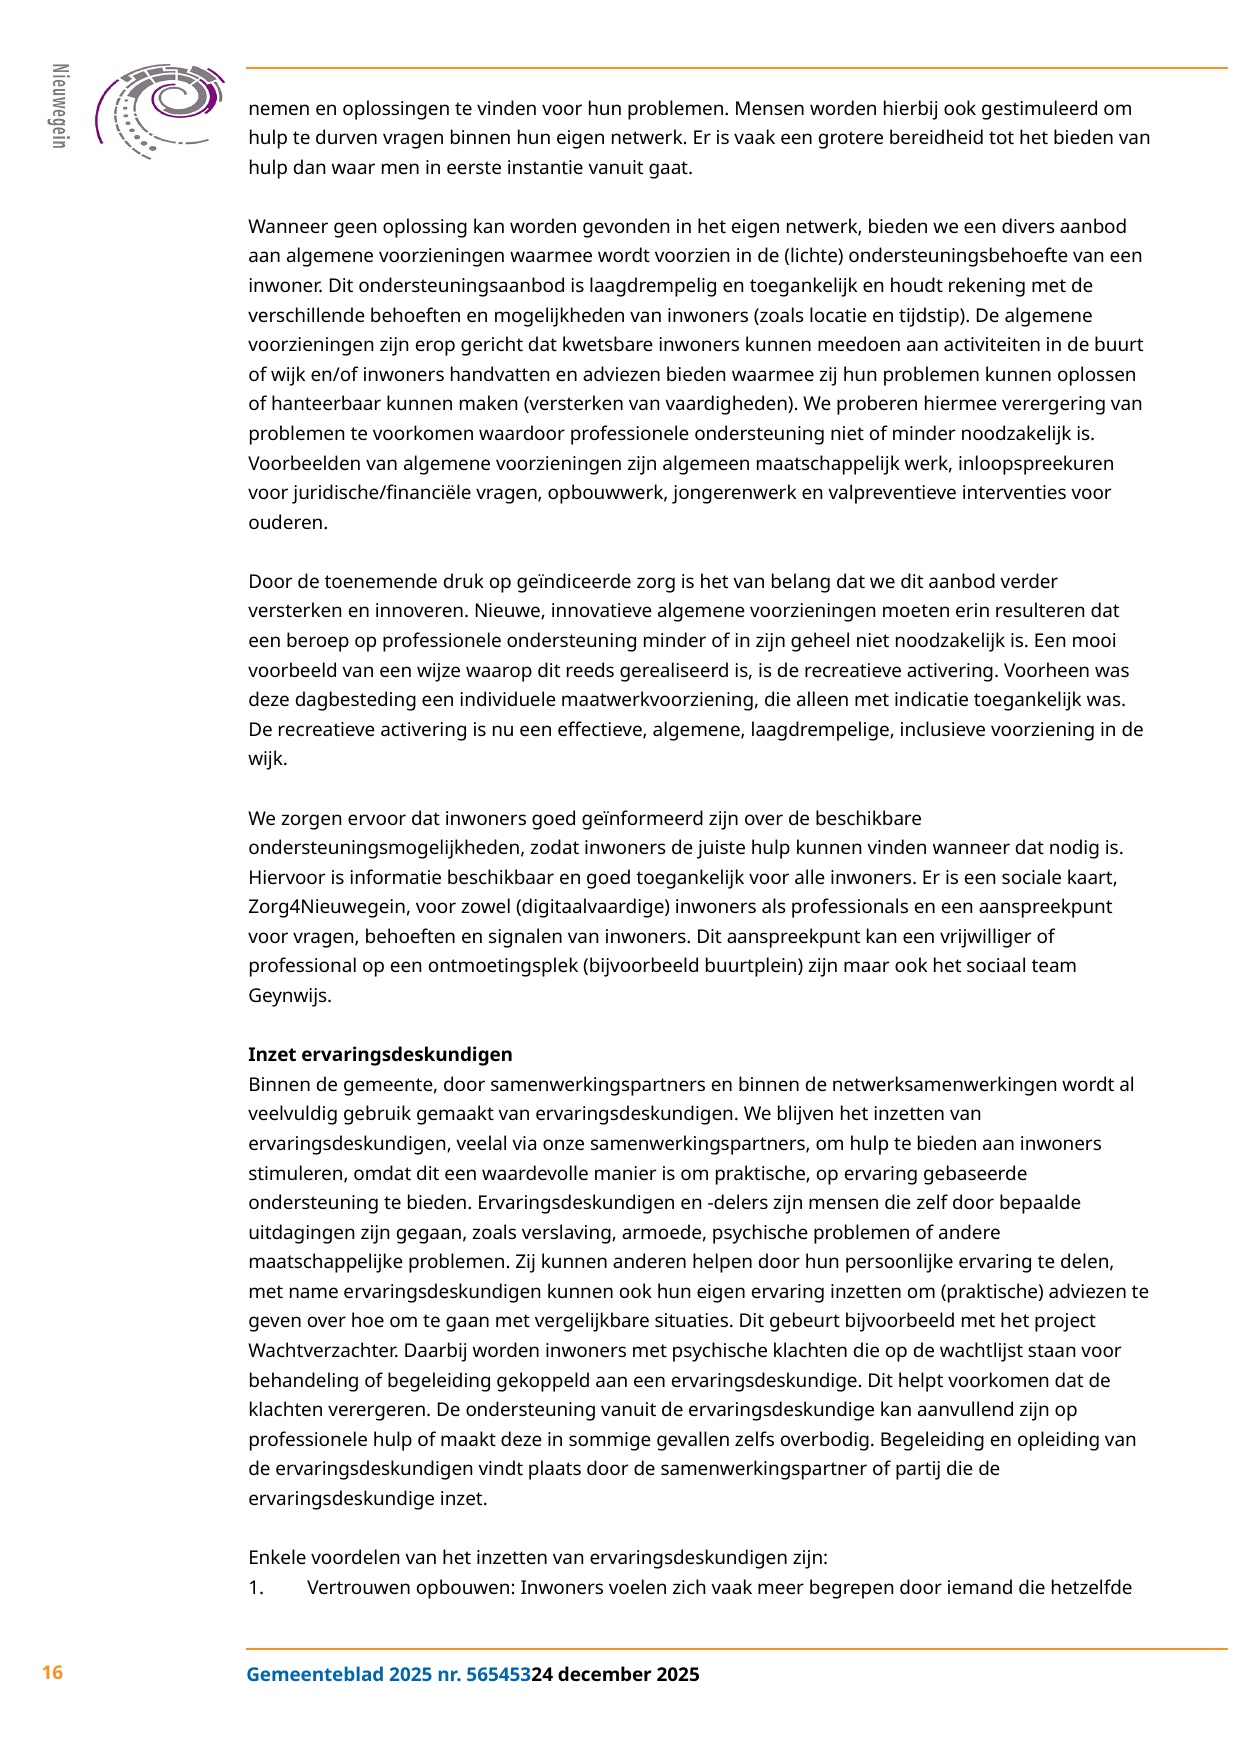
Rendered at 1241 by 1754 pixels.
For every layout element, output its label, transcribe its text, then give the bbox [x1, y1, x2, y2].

text nemen en oplossingen te vinden voor hun problemen. Mensen worden hierbij ook gestimuleerd om hulp te durven vragen binnen hun eigen netwerk. Er is vaak een grotere bereidheid tot het bieden van hulp dan waar men in eerste instantie vanuit gaat. [248, 95, 1152, 180]
text Door de toenemende druk op geïndiceerde zorg is het van belang dat we dit aanbod verder versterken en innoveren. Nieuwe, innovatieve algemene voorzieningen moeten erin resulteren dat een beroep op professionele ondersteuning minder of in zijn geheel niet noodzakelijk is. Een mooi voorbeeld van een wijze waarop dit reeds gerealiseerd is, is de recreatieve activering. Voorheen was deze dagbesteding een individuele maatwerkvoorziening, die alleen met indicatie toegankelijk was. De recreatieve activering is nu een effectieve, algemene, laagdrempelige, inclusieve voorziening in de wijk. [248, 568, 1152, 771]
picture [41, 47, 231, 172]
text Wanneer geen oplossing kan worden gevonden in het eigen netwerk, bieden we een divers aanbod aan algemene voorzieningen waarmee wordt voorzien in de (lichte) ondersteuningsbehoefte van een inwoner. Dit ondersteuningsaanbod is laagdrempelig en toegankelijk en houdt rekening met de verschillende behoeften en mogelijkheden van inwoners (zoals locatie en tijdstip). De algemene voorzieningen zijn erop gericht dat kwetsbare inwoners kunnen meedoen aan activiteiten in de buurt of wijk en/of inwoners handvatten en adviezen bieden waarmee zij hun problemen kunnen oplossen of hanteerbaar kunnen maken (versterken van vaardigheden). We proberen hiermee verergering van problemen te voorkomen waardoor professionele ondersteuning niet of minder noodzakelijk is. Voorbeelden van algemene voorzieningen zijn algemeen maatschappelijk werk, inloopspreekuren voor juridische/financiële vragen, opbouwwerk, jongerenwerk en valpreventieve interventies voor ouderen. [248, 213, 1152, 535]
text Enkele voordelen van het inzetten van ervaringsdeskundigen zijn: [248, 1544, 1152, 1570]
text We zorgen ervoor dat inwoners goed geïnformeerd zijn over de beschikbare ondersteuningsmogelijkheden, zodat inwoners de juiste hulp kunnen vinden wanneer dat nodig is. Hiervoor is informatie beschikbaar en goed toegankelijk voor alle inwoners. Er is een sociale kaart, Zorg4Nieuwegein, voor zowel (digitaalvaardige) inwoners als professionals en een aanspreekpunt voor vragen, behoeften en signalen van inwoners. Dit aanspreekpunt kan een vrijwilliger of professional op een ontmoetingsplek (bijvoorbeeld buurtplein) zijn maar ook het sociaal team Geynwijs. [248, 805, 1152, 1008]
list Vertrouwen opbouwen: Inwoners voelen zich vaak meer begrepen door iemand die hetzelfde [248, 1574, 1152, 1600]
text Inzet ervaringsdeskundigen [248, 1041, 1152, 1067]
text Binnen de gemeente, door samenwerkingspartners en binnen de netwerksamenwerkingen wordt al veelvuldig gebruik gemaakt van ervaringsdeskundigen. We blijven het inzetten van ervaringsdeskundigen, veelal via onze samenwerkingspartners, om hulp te bieden aan inwoners stimuleren, omdat dit een waardevolle manier is om praktische, op ervaring gebaseerde ondersteuning te bieden. Ervaringsdeskundigen en -delers zijn mensen die zelf door bepaalde uitdagingen zijn gegaan, zoals verslaving, armoede, psychische problemen of andere maatschappelijke problemen. Zij kunnen anderen helpen door hun persoonlijke ervaring te delen, met name ervaringsdeskundigen kunnen ook hun eigen ervaring inzetten om (praktische) adviezen te geven over hoe om te gaan met vergelijkbare situaties. Dit gebeurt bijvoorbeeld met het project Wachtverzachter. Daarbij worden inwoners met psychische klachten die op de wachtlijst staan voor behandeling of begeleiding gekoppeld aan een ervaringsdeskundige. Dit helpt voorkomen dat de klachten verergeren. De ondersteuning vanuit de ervaringsdeskundige kan aanvullend zijn op professionele hulp of maakt deze in sommige gevallen zelfs overbodig. Begeleiding en opleiding van de ervaringsdeskundigen vindt plaats door de samenwerkingspartner of partij die de ervaringsdeskundige inzet. [248, 1071, 1152, 1511]
